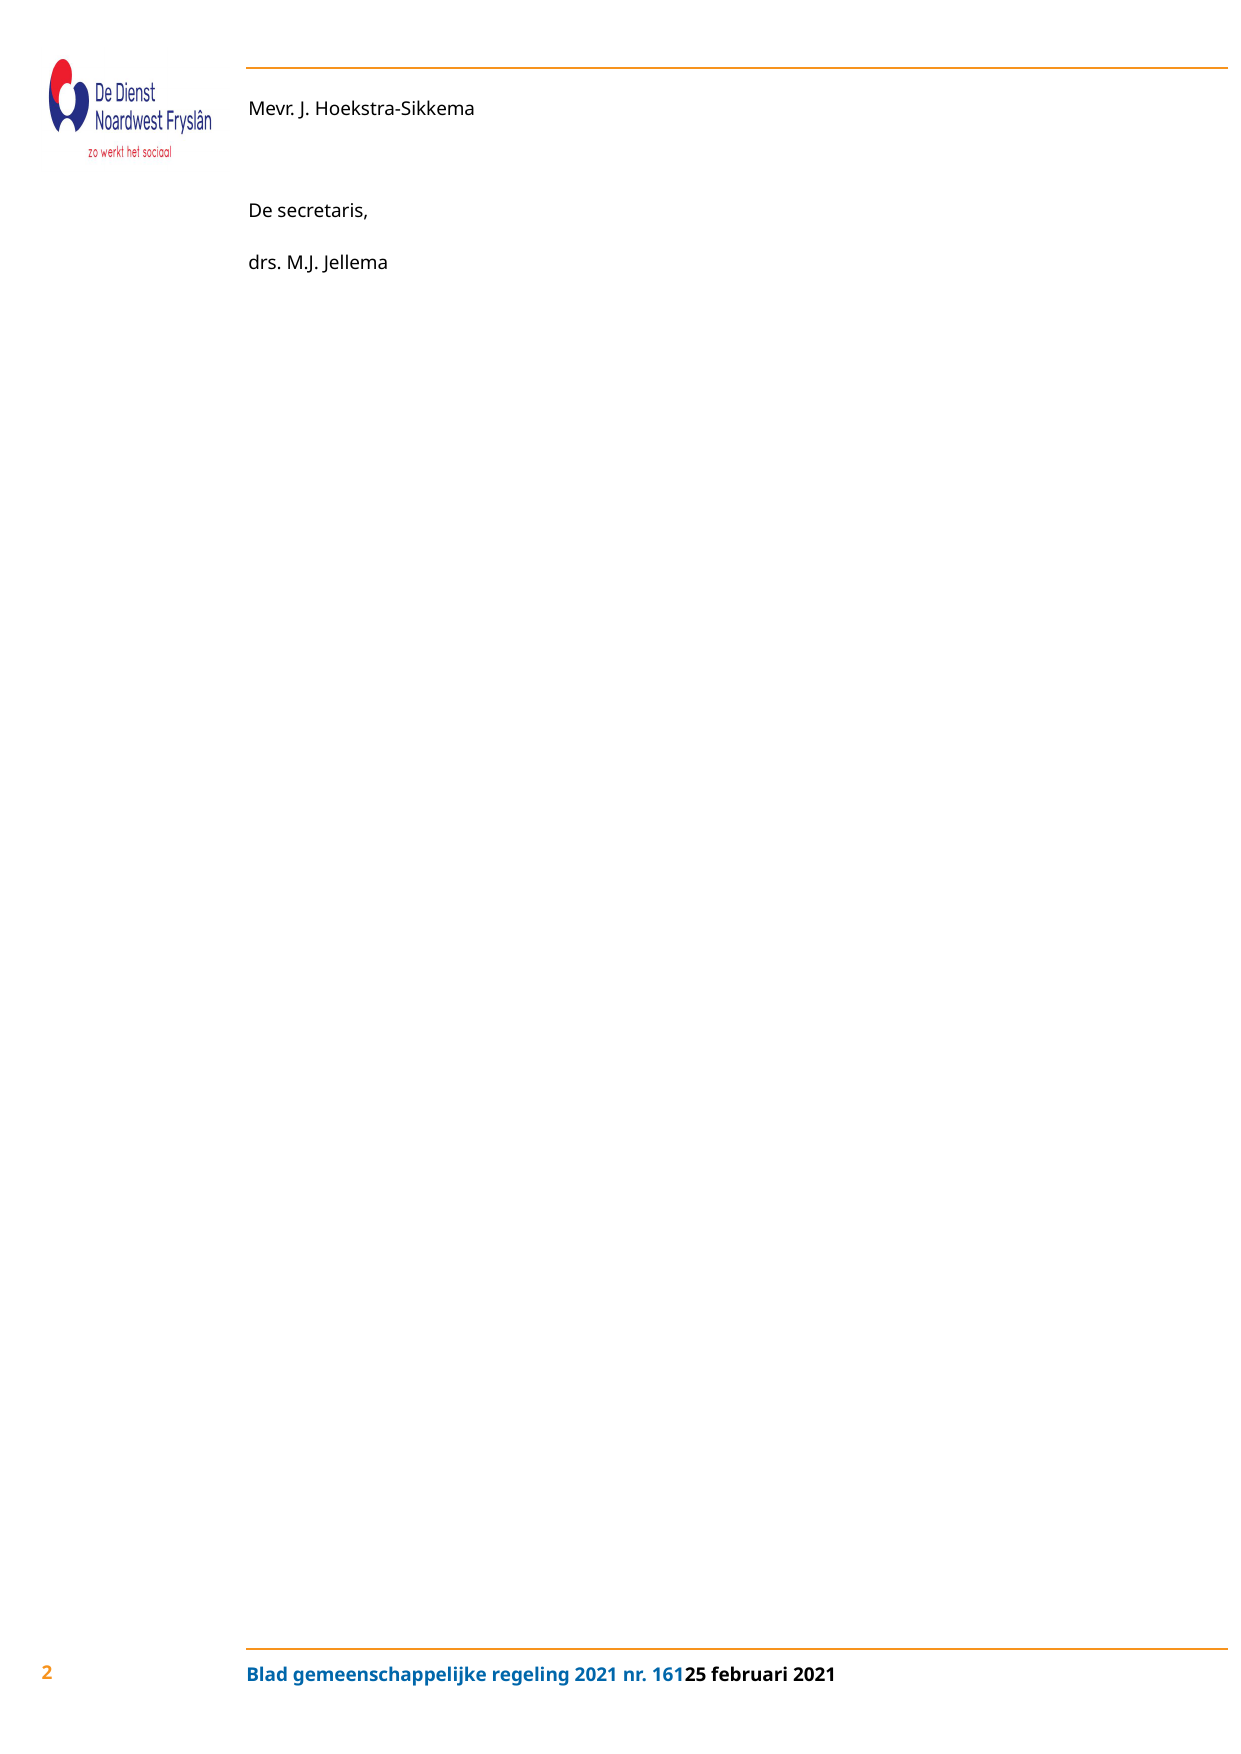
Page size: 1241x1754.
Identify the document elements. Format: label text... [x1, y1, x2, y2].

text Mevr. J. Hoekstra-Sikkema [248, 95, 1152, 121]
text drs. M.J. Jellema [248, 249, 1152, 275]
text De secretaris, [248, 198, 1152, 223]
picture [41, 47, 231, 172]
